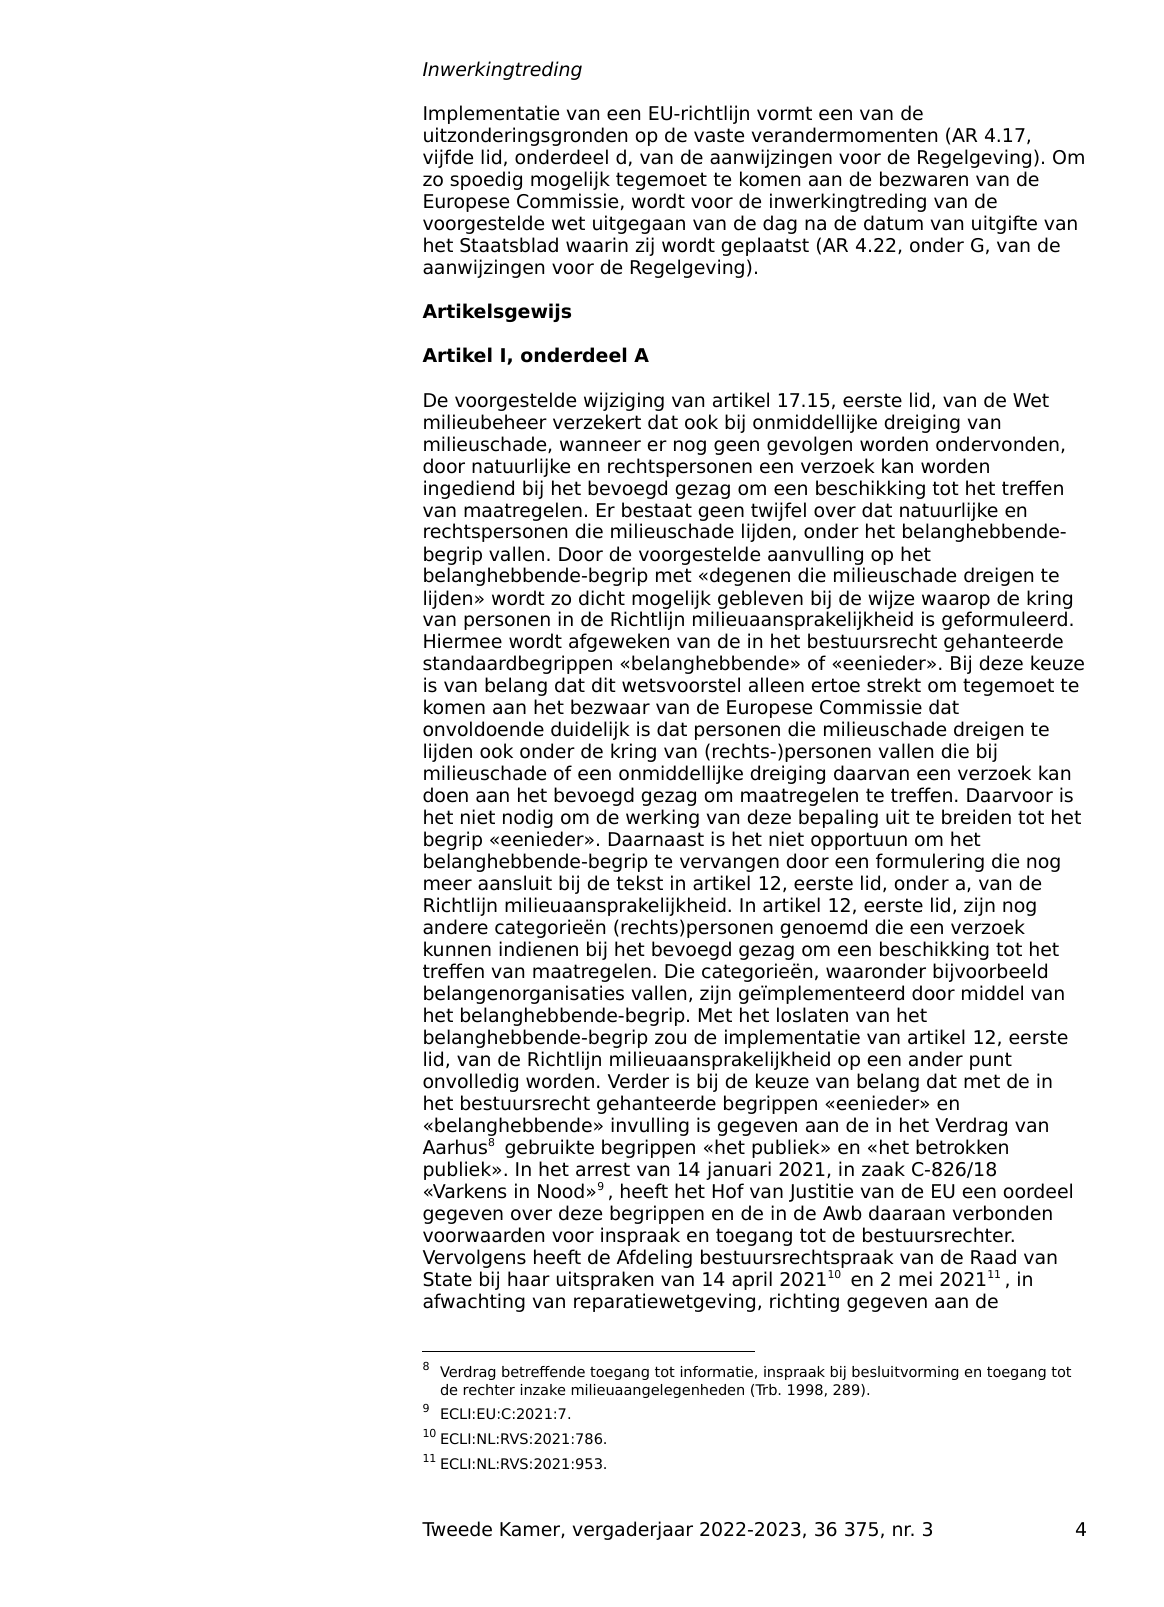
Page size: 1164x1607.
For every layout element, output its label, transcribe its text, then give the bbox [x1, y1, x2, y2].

text ECLI:EU:C:2021:7. [422, 1402, 1087, 1424]
subtitle Inwerkingtreding [422, 59, 1087, 81]
text Verdrag betreffende toegang tot informatie, inspraak bij besluitvorming en toegang tot de rechter inzake milieuaangelegenheden (Trb. 1998, 289). [422, 1360, 1087, 1399]
subtitle Artikel I, onderdeel A [422, 345, 1087, 367]
subtitle Artikelsgewijs [422, 301, 1087, 323]
text ECLI:NL:RVS:2021:786. [422, 1427, 1087, 1449]
text Implementatie van een EU-richtlijn vormt een van de uitzonderingsgronden op de vaste verandermomenten (AR 4.17, vijfde lid, onderdeel d, van de aanwijzingen voor de Regelgeving). Om zo spoedig mogelijk tegemoet te komen aan de bezwaren van de Europese Commissie, wordt voor de inwerkingtreding van de voorgestelde wet uitgegaan van de dag na de datum van uitgifte van het Staatsblad waarin zij wordt geplaatst (AR 4.22, onder G, van de aanwijzingen voor de Regelgeving). [422, 103, 1087, 279]
text ECLI:NL:RVS:2021:953. [422, 1452, 1087, 1474]
text De voorgestelde wijziging van artikel 17.15, eerste lid, van de Wet milieubeheer verzekert dat ook bij onmiddellijke dreiging van milieuschade, wanneer er nog geen gevolgen worden ondervonden, door natuurlijke en rechtspersonen een verzoek kan worden ingediend bij het bevoegd gezag om een beschikking tot het treffen van maatregelen. Er bestaat geen twijfel over dat natuurlijke en rechtspersonen die milieuschade lijden, onder het belanghebbende-begrip vallen. Door de voorgestelde aanvulling op het belanghebbende-begrip met «degenen die milieuschade dreigen te lijden» wordt zo dicht mogelijk gebleven bij de wijze waarop de kring van personen in de Richtlijn milieuaansprakelijkheid is geformuleerd. Hiermee wordt afgeweken van de in het bestuursrecht gehanteerde standaardbegrippen «belanghebbende» of «eenieder». Bij deze keuze is van belang dat dit wetsvoorstel alleen ertoe strekt om tegemoet te komen aan het bezwaar van de Europese Commissie dat onvoldoende duidelijk is dat personen die milieuschade dreigen te lijden ook onder de kring van (rechts-)personen vallen die bij milieuschade of een onmiddellijke dreiging daarvan een verzoek kan doen aan het bevoegd gezag om maatregelen te treffen. Daarvoor is het niet nodig om de werking van deze bepaling uit te breiden tot het begrip «eenieder». Daarnaast is het niet opportuun om het belanghebbende-begrip te vervangen door een formulering die nog meer aansluit bij de tekst in artikel 12, eerste lid, onder a, van de Richtlijn milieuaansprakelijkheid. In artikel 12, eerste lid, zijn nog andere categorieën (rechts)personen genoemd die een verzoek kunnen indienen bij het bevoegd gezag om een beschikking tot het treffen van maatregelen. Die categorieën, waaronder bijvoorbeeld belangenorganisaties vallen, zijn geïmplementeerd door middel van het belanghebbende-begrip. Met het loslaten van het belanghebbende-begrip zou de implementatie van artikel 12, eerste lid, van de Richtlijn milieuaansprakelijkheid op een ander punt onvolledig worden. Verder is bij de keuze van belang dat met de in het bestuursrecht gehanteerde begrippen «eenieder» en «belanghebbende» invulling is gegeven aan de in het Verdrag van Aarhus gebruikte begrippen «het publiek» en «het betrokken publiek». In het arrest van 14 januari 2021, in zaak C-826/18 «Varkens in Nood», heeft het Hof van Justitie van de EU een oordeel gegeven over deze begrippen en de in de Awb daaraan verbonden voorwaarden voor inspraak en toegang tot de bestuursrechter. Vervolgens heeft de Afdeling bestuursrechtspraak van de Raad van State bij haar uitspraken van 14 april 2021 en 2 mei 2021, in afwachting van reparatiewetgeving, richting gegeven aan de [422, 389, 1087, 1313]
